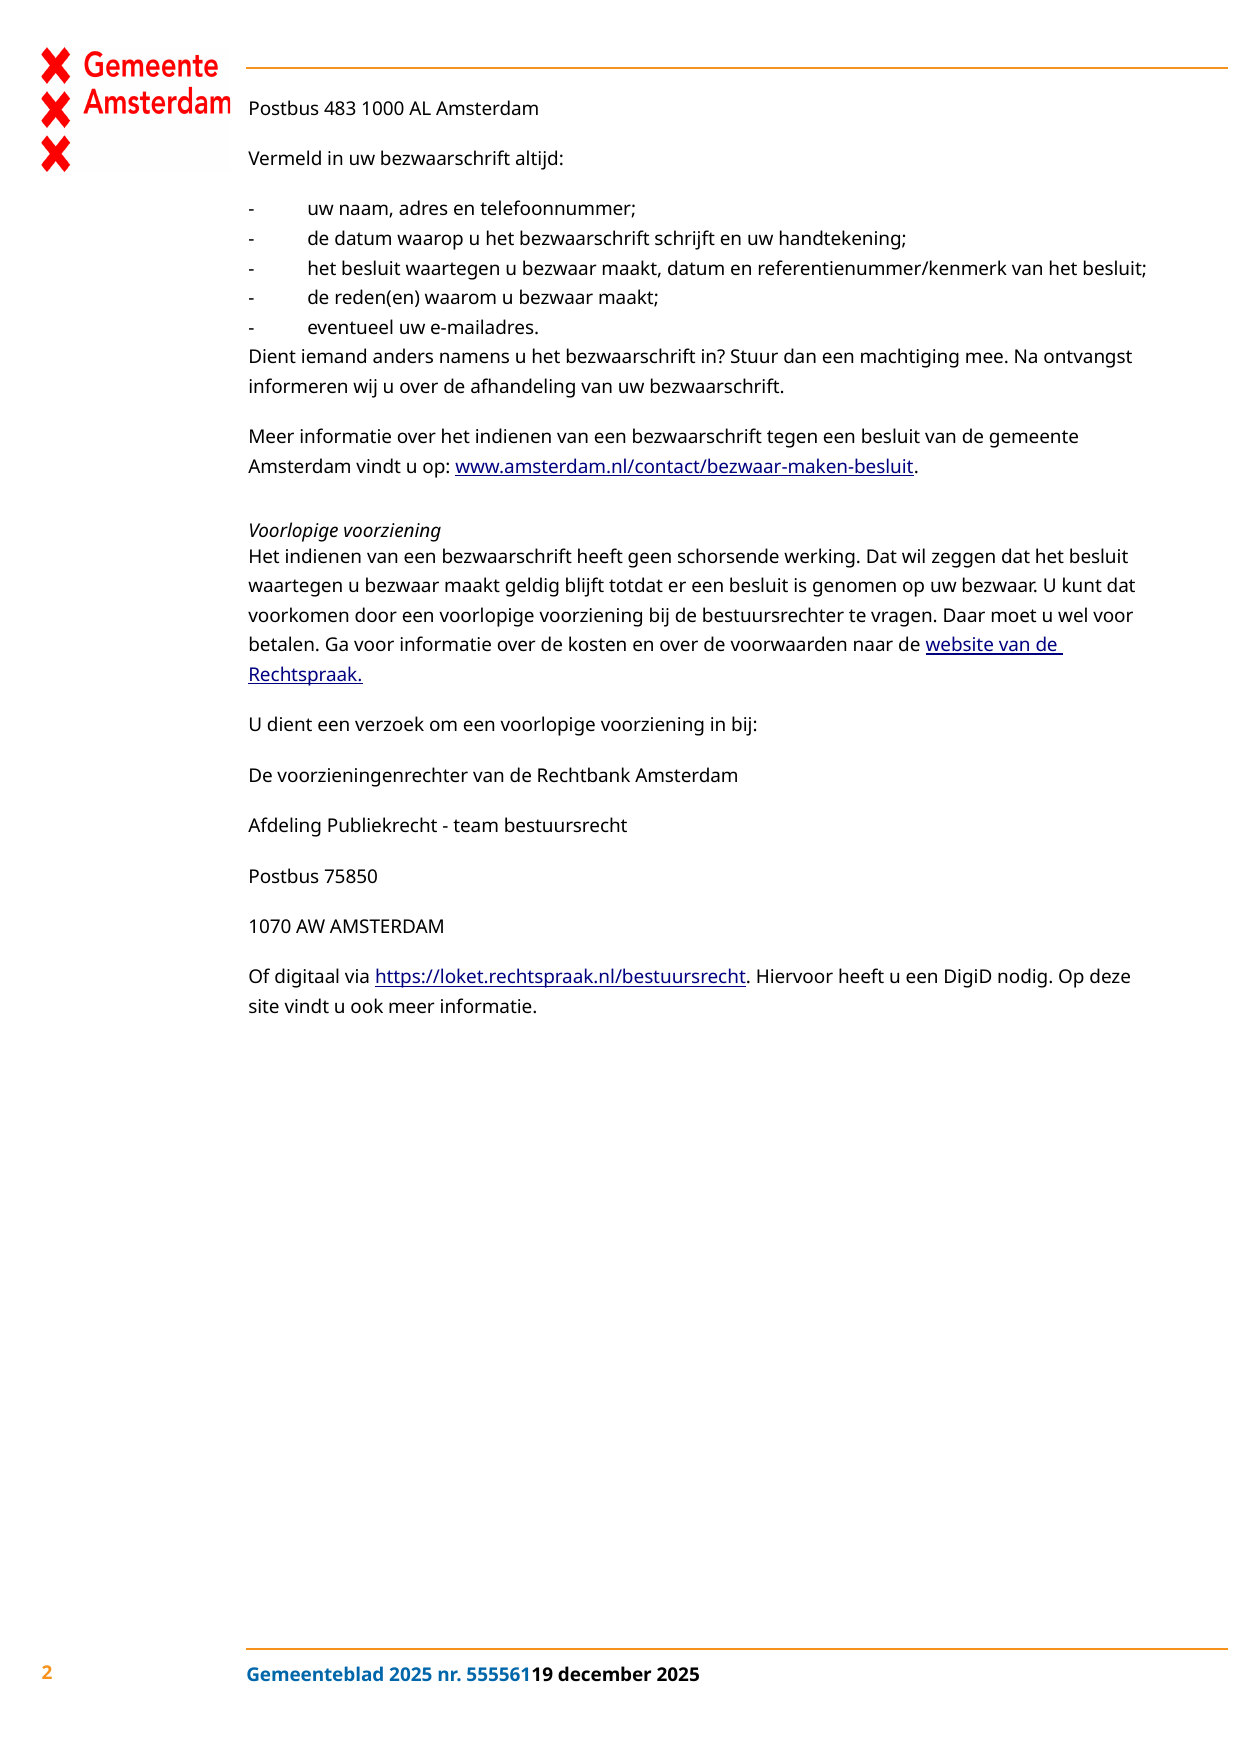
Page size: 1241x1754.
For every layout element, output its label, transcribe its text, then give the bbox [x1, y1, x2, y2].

list de datum waarop u het bezwaarschrift schrijft en uw handtekening; [248, 225, 1152, 251]
text Het indienen van een bezwaarschrift heeft geen schorsende werking. Dat wil zeggen dat het besluit waartegen u bezwaar maakt geldig blijft totdat er een besluit is genomen op uw bezwaar. U kunt dat voorkomen door een voorlopige voorziening bij de bestuursrechter te vragen. Daar moet u wel voor betalen. Ga voor informatie over de kosten en over de voorwaarden naar de website van de Rechtspraak. [248, 543, 1152, 687]
text U dient een verzoek om een voorlopige voorziening in bij: [248, 712, 1152, 737]
text Postbus 483 1000 AL Amsterdam [248, 95, 1152, 121]
text De voorzieningenrechter van de Rechtbank Amsterdam [248, 762, 1152, 788]
picture [41, 47, 231, 172]
list eventueel uw e-mailadres. [248, 314, 1152, 340]
text Meer informatie over het indienen van een bezwaarschrift tegen een besluit van de gemeente Amsterdam vindt u op: www.amsterdam.nl/contact/bezwaar-maken-besluit. [248, 423, 1152, 479]
list uw naam, adres en telefoonnummer; [248, 196, 1152, 221]
text Voorlopige voorziening [248, 517, 1152, 543]
text Dient iemand anders namens u het bezwaarschrift in? Stuur dan een machtiging mee. Na ontvangst informeren wij u over de afhandeling van uw bezwaarschrift. [248, 343, 1152, 399]
text Postbus 75850 [248, 863, 1152, 888]
text Afdeling Publiekrecht - team bestuursrecht [248, 812, 1152, 838]
list het besluit waartegen u bezwaar maakt, datum en referentienummer/kenmerk van het besluit; [248, 255, 1152, 281]
list de reden(en) waarom u bezwaar maakt; [248, 284, 1152, 310]
text 1070 AW AMSTERDAM [248, 913, 1152, 939]
text Vermeld in uw bezwaarschrift altijd: [248, 145, 1152, 171]
text Of digitaal via https://loket.rechtspraak.nl/bestuursrecht. Hiervoor heeft u een DigiD nodig. Op deze site vindt u ook meer informatie. [248, 964, 1152, 1019]
